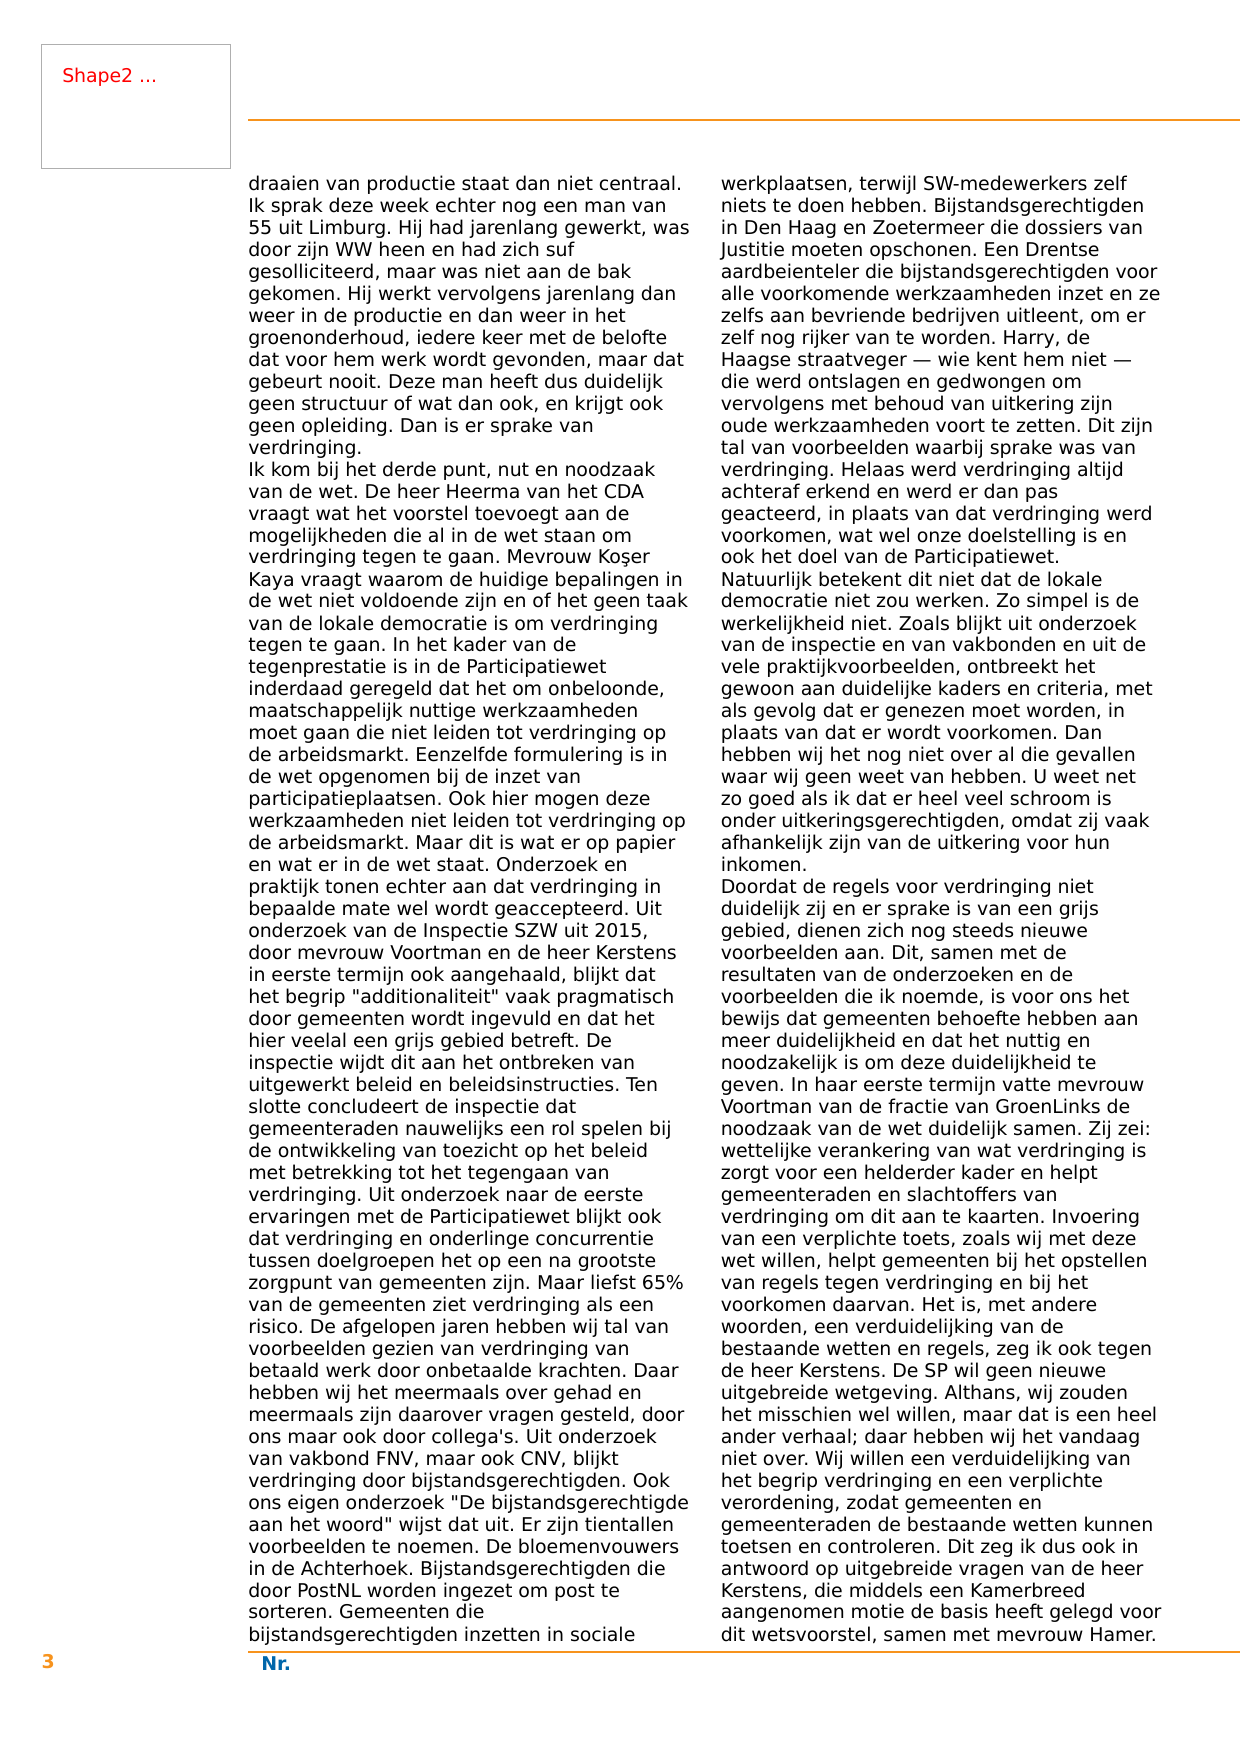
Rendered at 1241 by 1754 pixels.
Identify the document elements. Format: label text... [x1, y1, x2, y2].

text Ik kom bij het derde punt, nut en noodzaak van de wet. De heer Heerma van het CDA vraagt wat het voorstel toevoegt aan de mogelijkheden die al in de wet staan om verdringing tegen te gaan. Mevrouw Koşer Kaya vraagt waarom de huidige bepalingen in de wet niet voldoende zijn en of het geen taak van de lokale democratie is om verdringing tegen te gaan. In het kader van de tegenprestatie is in de Participatiewet inderdaad geregeld dat het om onbeloonde, maatschappelijk nuttige werkzaamheden moet gaan die niet leiden tot verdringing op de arbeidsmarkt. Eenzelfde formulering is in de wet opgenomen bij de inzet van participatieplaatsen. Ook hier mogen deze werkzaamheden niet leiden tot verdringing op de arbeidsmarkt. Maar dit is wat er op papier en wat er in de wet staat. Onderzoek en praktijk tonen echter aan dat verdringing in bepaalde mate wel wordt geaccepteerd. Uit onderzoek van de Inspectie SZW uit 2015, door mevrouw Voortman en de heer Kerstens in eerste termijn ook aangehaald, blijkt dat het begrip "additionaliteit" vaak pragmatisch door gemeenten wordt ingevuld en dat het hier veelal een grijs gebied betreft. De inspectie wijdt dit aan het ontbreken van uitgewerkt beleid en beleidsinstructies. Ten slotte concludeert de inspectie dat gemeenteraden nauwelijks een rol spelen bij de ontwikkeling van toezicht op het beleid met betrekking tot het tegengaan van verdringing. Uit onderzoek naar de eerste ervaringen met de Participatiewet blijkt ook dat verdringing en onderlinge concurrentie tussen doelgroepen het op een na grootste zorgpunt van gemeenten zijn. Maar liefst 65% van de gemeenten ziet verdringing als een risico. De afgelopen jaren hebben wij tal van voorbeelden gezien van verdringing van betaald werk door onbetaalde krachten. Daar hebben wij het meermaals over gehad en meermaals zijn daarover vragen gesteld, door ons maar ook door collega's. Uit onderzoek van vakbond FNV, maar ook CNV, blijkt verdringing door bijstandsgerechtigden. Ook ons eigen onderzoek "De bijstandsgerechtigde aan het woord" wijst dat uit. Er zijn tientallen voorbeelden te noemen. De bloemenvouwers in de Achterhoek. Bijstandsgerechtigden die door PostNL worden ingezet om post te sorteren. Gemeenten die bijstandsgerechtigden inzetten in sociale [248, 458, 691, 1645]
text draaien van productie staat dan niet centraal. Ik sprak deze week echter nog een man van 55 uit Limburg. Hij had jarenlang gewerkt, was door zijn WW heen en had zich suf gesolliciteerd, maar was niet aan de bak gekomen. Hij werkt vervolgens jarenlang dan weer in de productie en dan weer in het groenonderhoud, iedere keer met de belofte dat voor hem werk wordt gevonden, maar dat gebeurt nooit. Deze man heeft dus duidelijk geen structuur of wat dan ook, en krijgt ook geen opleiding. Dan is er sprake van verdringing. [248, 173, 691, 458]
text Natuurlijk betekent dit niet dat de lokale democratie niet zou werken. Zo simpel is de werkelijkheid niet. Zoals blijkt uit onderzoek van de inspectie en van vakbonden en uit de vele praktijkvoorbeelden, ontbreekt het gewoon aan duidelijke kaders en criteria, met als gevolg dat er genezen moet worden, in plaats van dat er wordt voorkomen. Dan hebben wij het nog niet over al die gevallen waar wij geen weet van hebben. U weet net zo goed als ik dat er heel veel schroom is onder uitkeringsgerechtigden, omdat zij vaak afhankelijk zijn van de uitkering voor hun inkomen. [721, 568, 1163, 876]
text Doordat de regels voor verdringing niet duidelijk zij en er sprake is van een grijs gebied, dienen zich nog steeds nieuwe voorbeelden aan. Dit, samen met de resultaten van de onderzoeken en de voorbeelden die ik noemde, is voor ons het bewijs dat gemeenten behoefte hebben aan meer duidelijkheid en dat het nuttig en noodzakelijk is om deze duidelijkheid te geven. In haar eerste termijn vatte mevrouw Voortman van de fractie van GroenLinks de noodzaak van de wet duidelijk samen. Zij zei: wettelijke verankering van wat verdringing is zorgt voor een helderder kader en helpt gemeenteraden en slachtoffers van verdringing om dit aan te kaarten. Invoering van een verplichte toets, zoals wij met deze wet willen, helpt gemeenten bij het opstellen van regels tegen verdringing en bij het voorkomen daarvan. Het is, met andere woorden, een verduidelijking van de bestaande wetten en regels, zeg ik ook tegen de heer Kerstens. De SP wil geen nieuwe uitgebreide wetgeving. Althans, wij zouden het misschien wel willen, maar dat is een heel ander verhaal; daar hebben wij het vandaag niet over. Wij willen een verduidelijking van het begrip verdringing en een verplichte verordening, zodat gemeenten en gemeenteraden de bestaande wetten kunnen toetsen en controleren. Dit zeg ik dus ook in antwoord op uitgebreide vragen van de heer Kerstens, die middels een Kamerbreed aangenomen motie de basis heeft gelegd voor dit wetsvoorstel, samen met mevrouw Hamer. [721, 876, 1163, 1645]
text werkplaatsen, terwijl SW-medewerkers zelf niets te doen hebben. Bijstandsgerechtigden in Den Haag en Zoetermeer die dossiers van Justitie moeten opschonen. Een Drentse aardbeienteler die bijstandsgerechtigden voor alle voorkomende werkzaamheden inzet en ze zelfs aan bevriende bedrijven uitleent, om er zelf nog rijker van te worden. Harry, de Haagse straatveger — wie kent hem niet — die werd ontslagen en gedwongen om vervolgens met behoud van uitkering zijn oude werkzaamheden voort te zetten. Dit zijn tal van voorbeelden waarbij sprake was van verdringing. Helaas werd verdringing altijd achteraf erkend en werd er dan pas geacteerd, in plaats van dat verdringing werd voorkomen, wat wel onze doelstelling is en ook het doel van de Participatiewet. [721, 173, 1163, 568]
